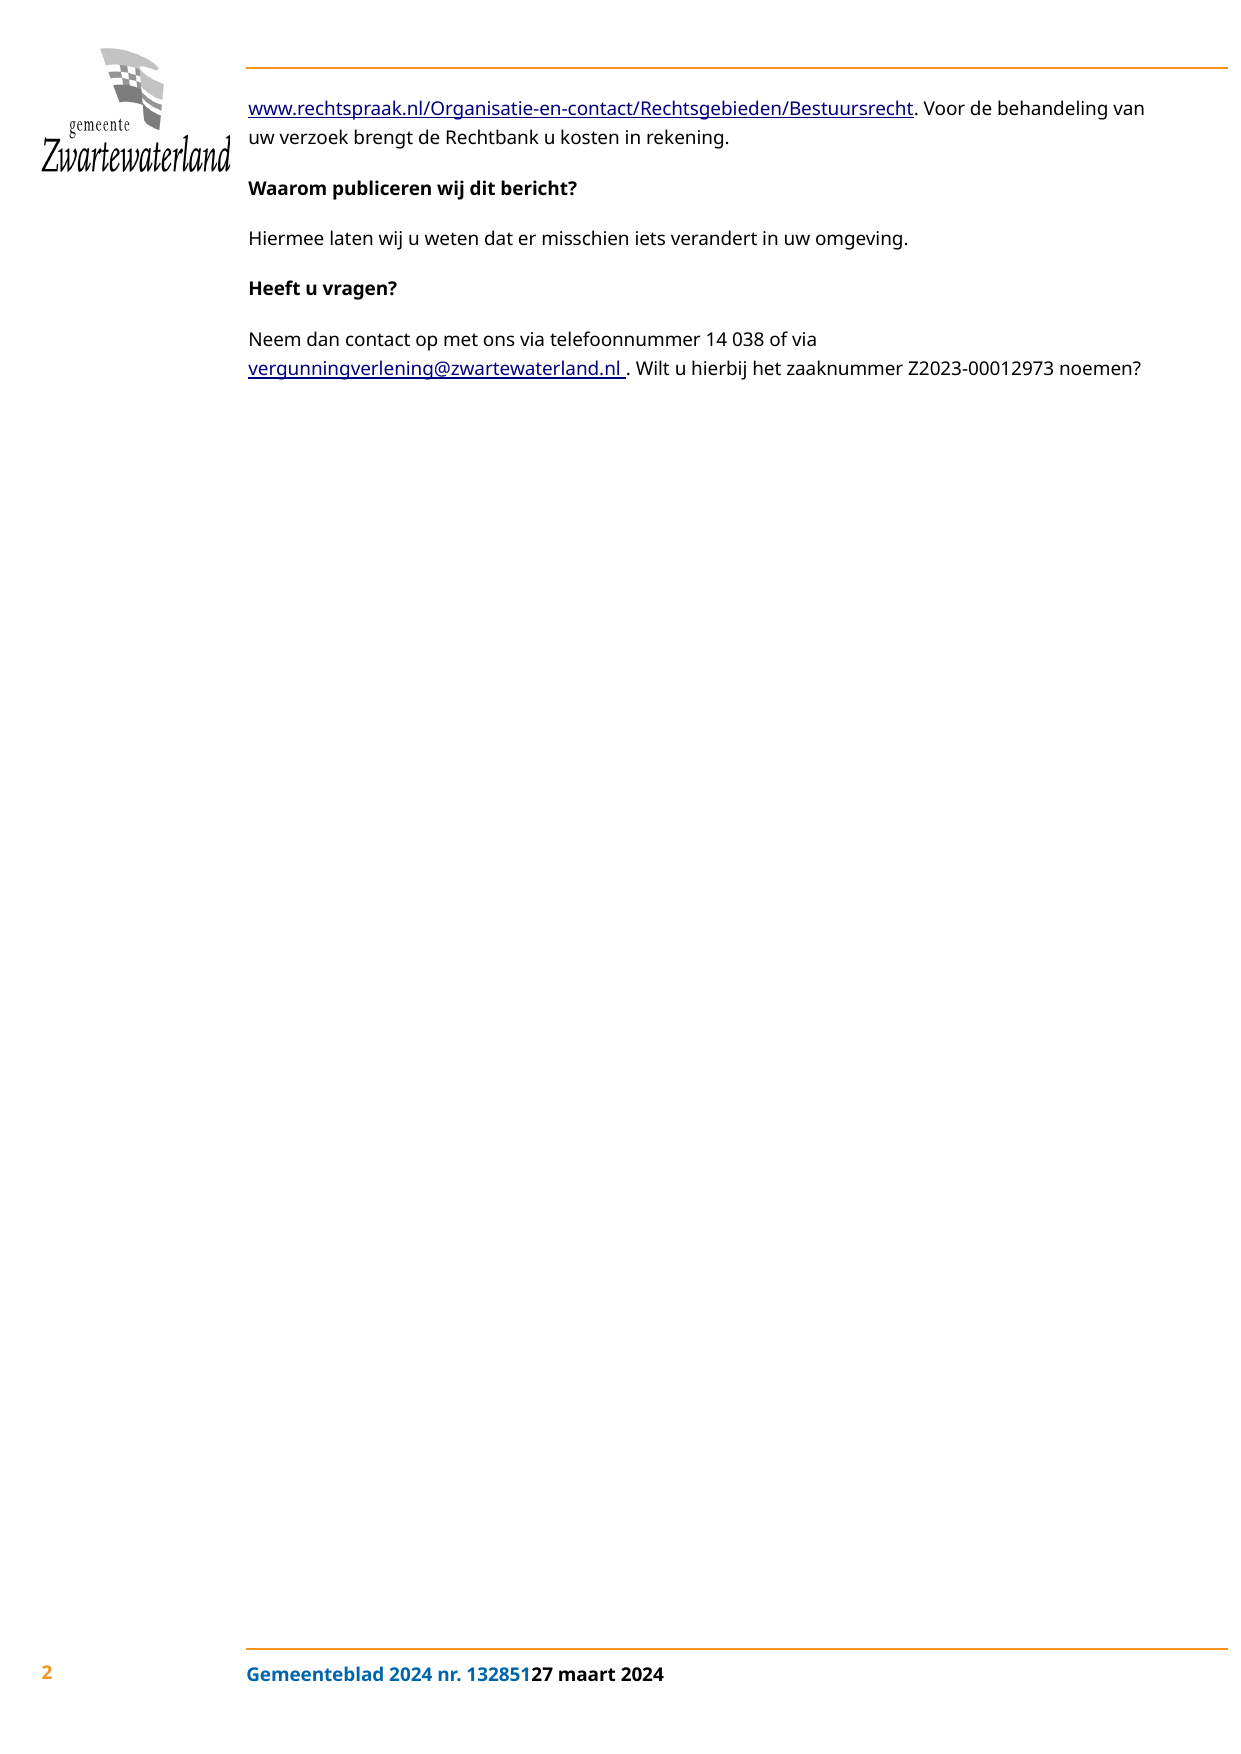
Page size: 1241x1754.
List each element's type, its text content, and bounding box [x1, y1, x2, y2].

text Neem dan contact op met ons via telefoonnummer 14 038 of via vergunningverlening@zwartewaterland.nl . Wilt u hierbij het zaaknummer Z2023-00012973 noemen? [248, 326, 1152, 381]
text www.rechtspraak.nl/Organisatie-en-contact/Rechtsgebieden/Bestuursrecht. Voor de behandeling van uw verzoek brengt de Rechtbank u kosten in rekening. [248, 95, 1152, 150]
text Hiermee laten wij u weten dat er misschien iets verandert in uw omgeving. [248, 225, 1152, 251]
picture [41, 47, 231, 172]
text Waarom publiceren wij dit bericht? [248, 175, 1152, 201]
text Heeft u vragen? [248, 276, 1152, 301]
